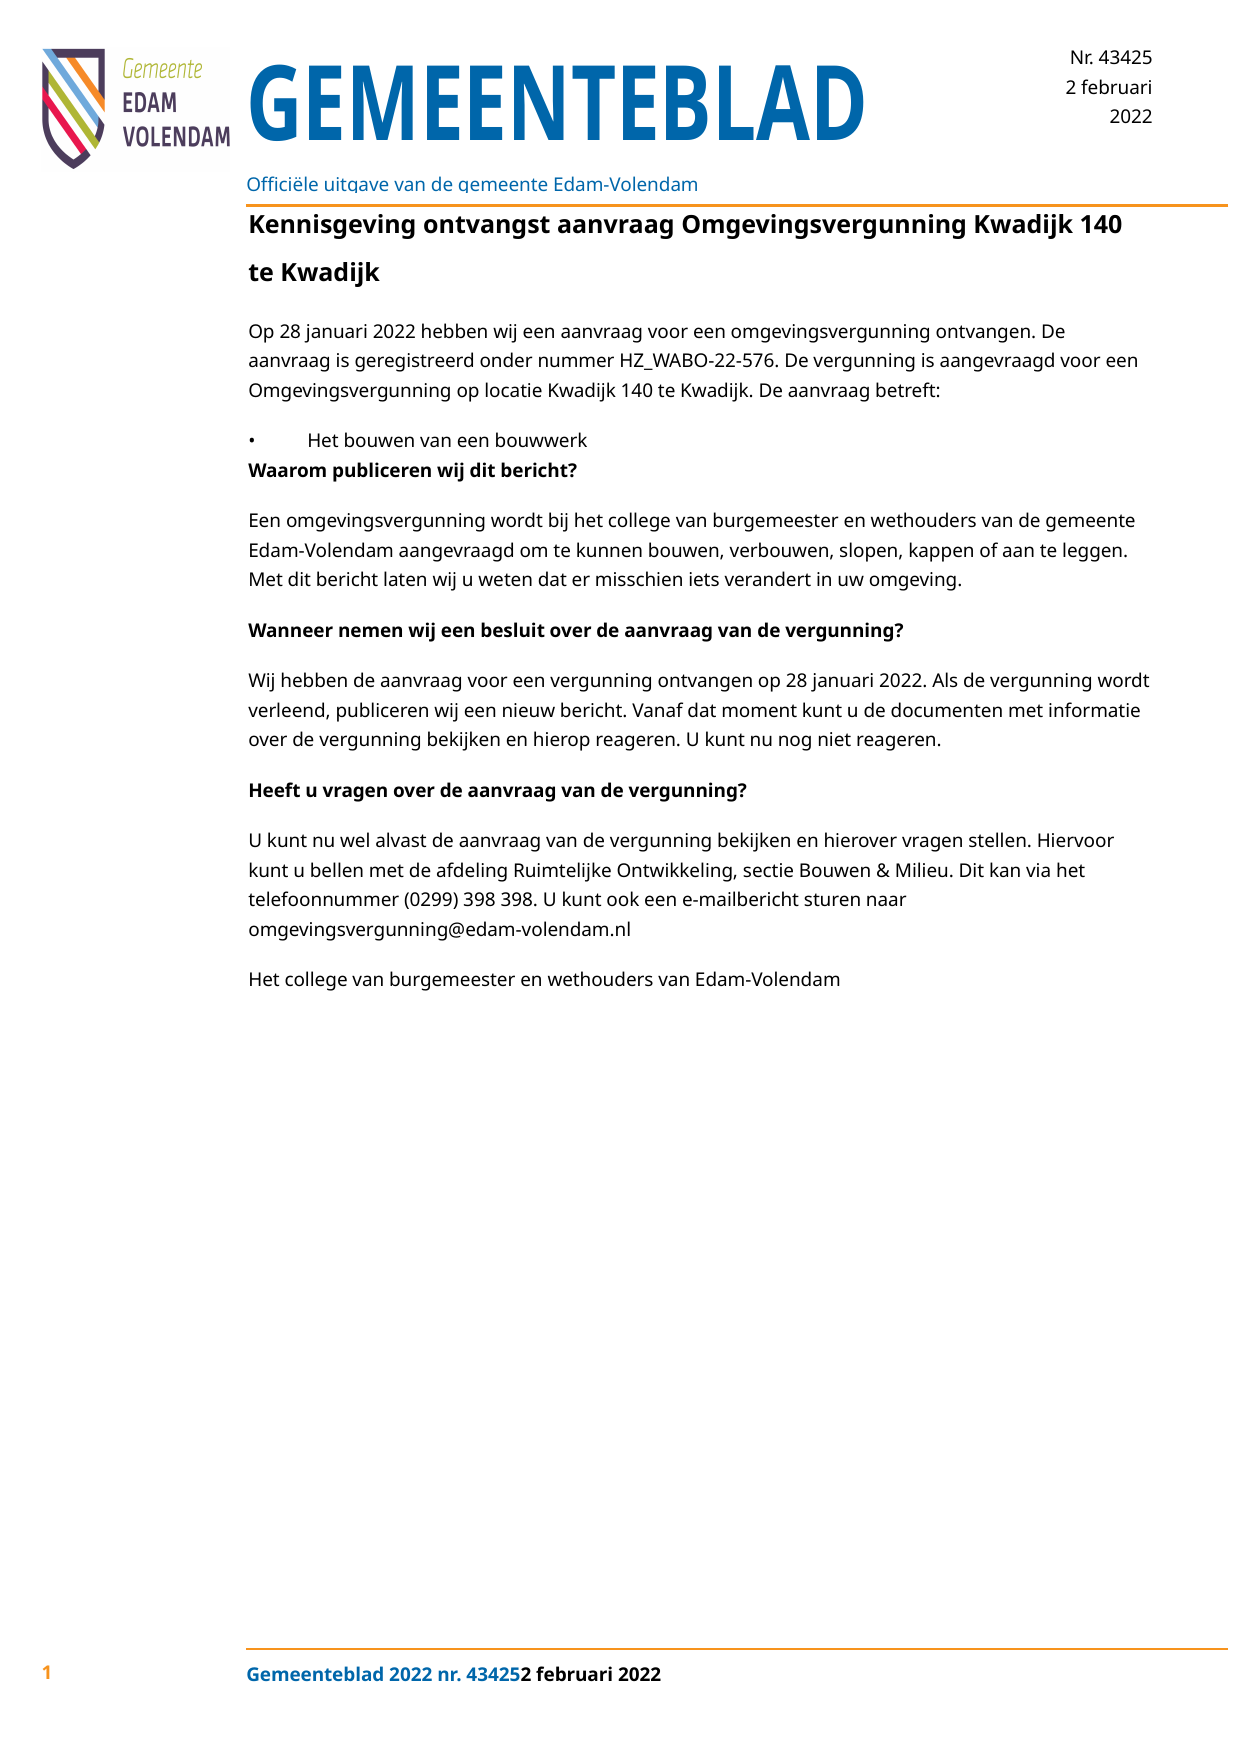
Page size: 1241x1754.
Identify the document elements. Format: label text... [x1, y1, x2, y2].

text Wanneer nemen wij een besluit over de aanvraag van de vergunning? [248, 617, 1152, 643]
text Het college van burgemeester en wethouders van Edam-Volendam [248, 967, 1152, 992]
text Een omgevingsvergunning wordt bij het college van burgemeester en wethouders van de gemeente Edam-Volendam aangevraagd om te kunnen bouwen, verbouwen, slopen, kappen of aan te leggen. Met dit bericht laten wij u weten dat er misschien iets verandert in uw omgeving. [248, 507, 1152, 592]
text Heeft u vragen over de aanvraag van de vergunning? [248, 777, 1152, 803]
text Kennisgeving ontvangst aanvraag Omgevingsvergunning Kwadijk 140 te Kwadijk [248, 207, 1152, 288]
text U kunt nu wel alvast de aanvraag van de vergunning bekijken en hierover vragen stellen. Hiervoor kunt u bellen met de afdeling Ruimtelijke Ontwikkeling, sectie Bouwen & Milieu. Dit kan via het telefoonnummer (0299) 398 398. U kunt ook een e-mailbericht sturen naar omgevingsvergunning@edam-volendam.nl [248, 827, 1152, 942]
text Waarom publiceren wij dit bericht? [248, 457, 1152, 483]
text Wij hebben de aanvraag voor een vergunning ontvangen op 28 januari 2022. Als de vergunning wordt verleend, publiceren wij een nieuw bericht. Vanaf dat moment kunt u de documenten met informatie over de vergunning bekijken en hierop reageren. U kunt nu nog niet reageren. [248, 667, 1152, 752]
text Op 28 januari 2022 hebben wij een aanvraag voor een omgevingsvergunning ontvangen. De aanvraag is geregistreerd onder nummer HZ_WABO-22-576. De vergunning is aangevraagd voor een Omgevingsvergunning op locatie Kwadijk 140 te Kwadijk. De aanvraag betreft: [248, 318, 1152, 403]
list Het bouwen van een bouwwerk [248, 427, 1152, 453]
picture [41, 47, 231, 172]
